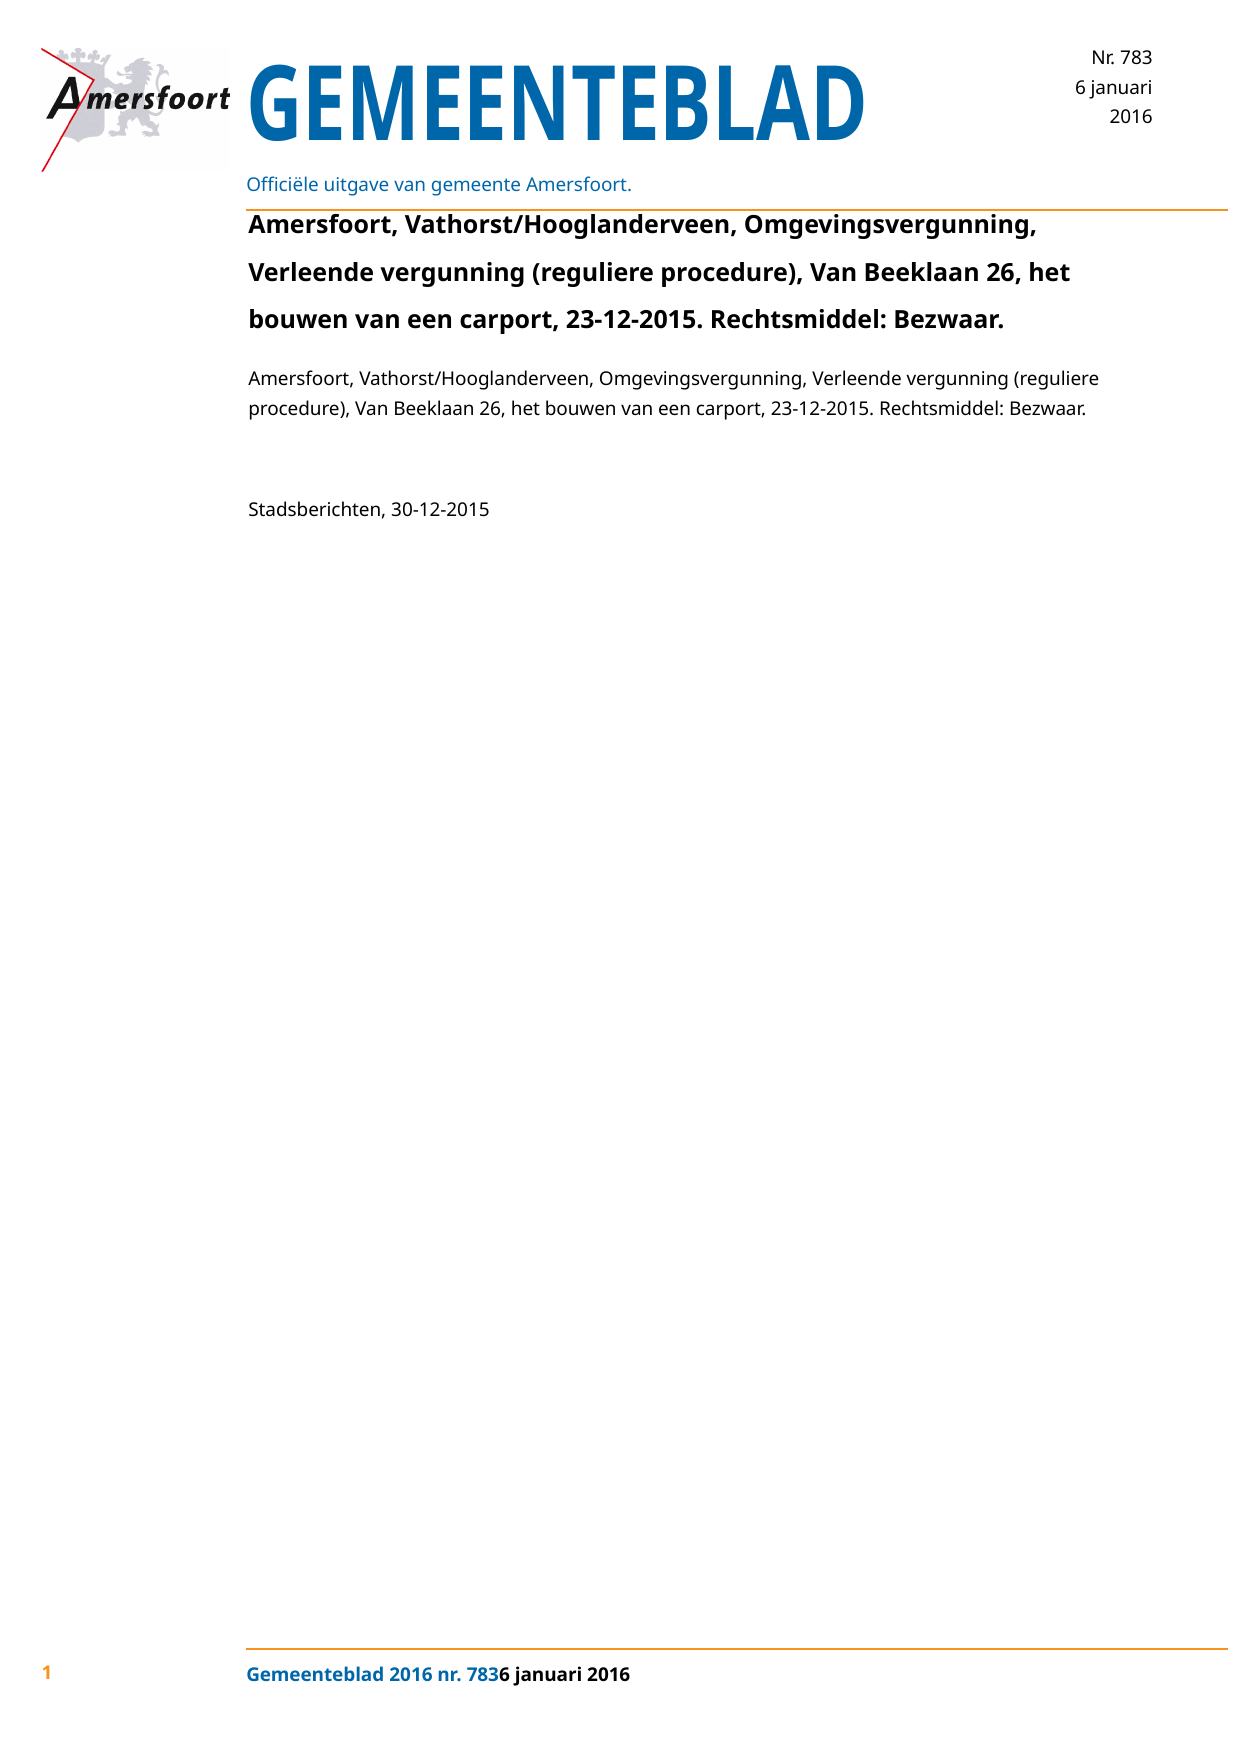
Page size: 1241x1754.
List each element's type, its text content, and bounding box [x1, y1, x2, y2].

text Amersfoort, Vathorst/Hooglanderveen, Omgevingsvergunning, Verleende vergunning (reguliere procedure), Van Beeklaan 26, het bouwen van een carport, 23-12-2015. Rechtsmiddel: Bezwaar. [248, 211, 1152, 336]
text Stadsberichten, 30-12-2015 [248, 496, 1152, 522]
text Amersfoort, Vathorst/Hooglanderveen, Omgevingsvergunning, Verleende vergunning (reguliere procedure), Van Beeklaan 26, het bouwen van een carport, 23-12-2015. Rechtsmiddel: Bezwaar. [248, 366, 1152, 421]
picture [41, 47, 231, 172]
